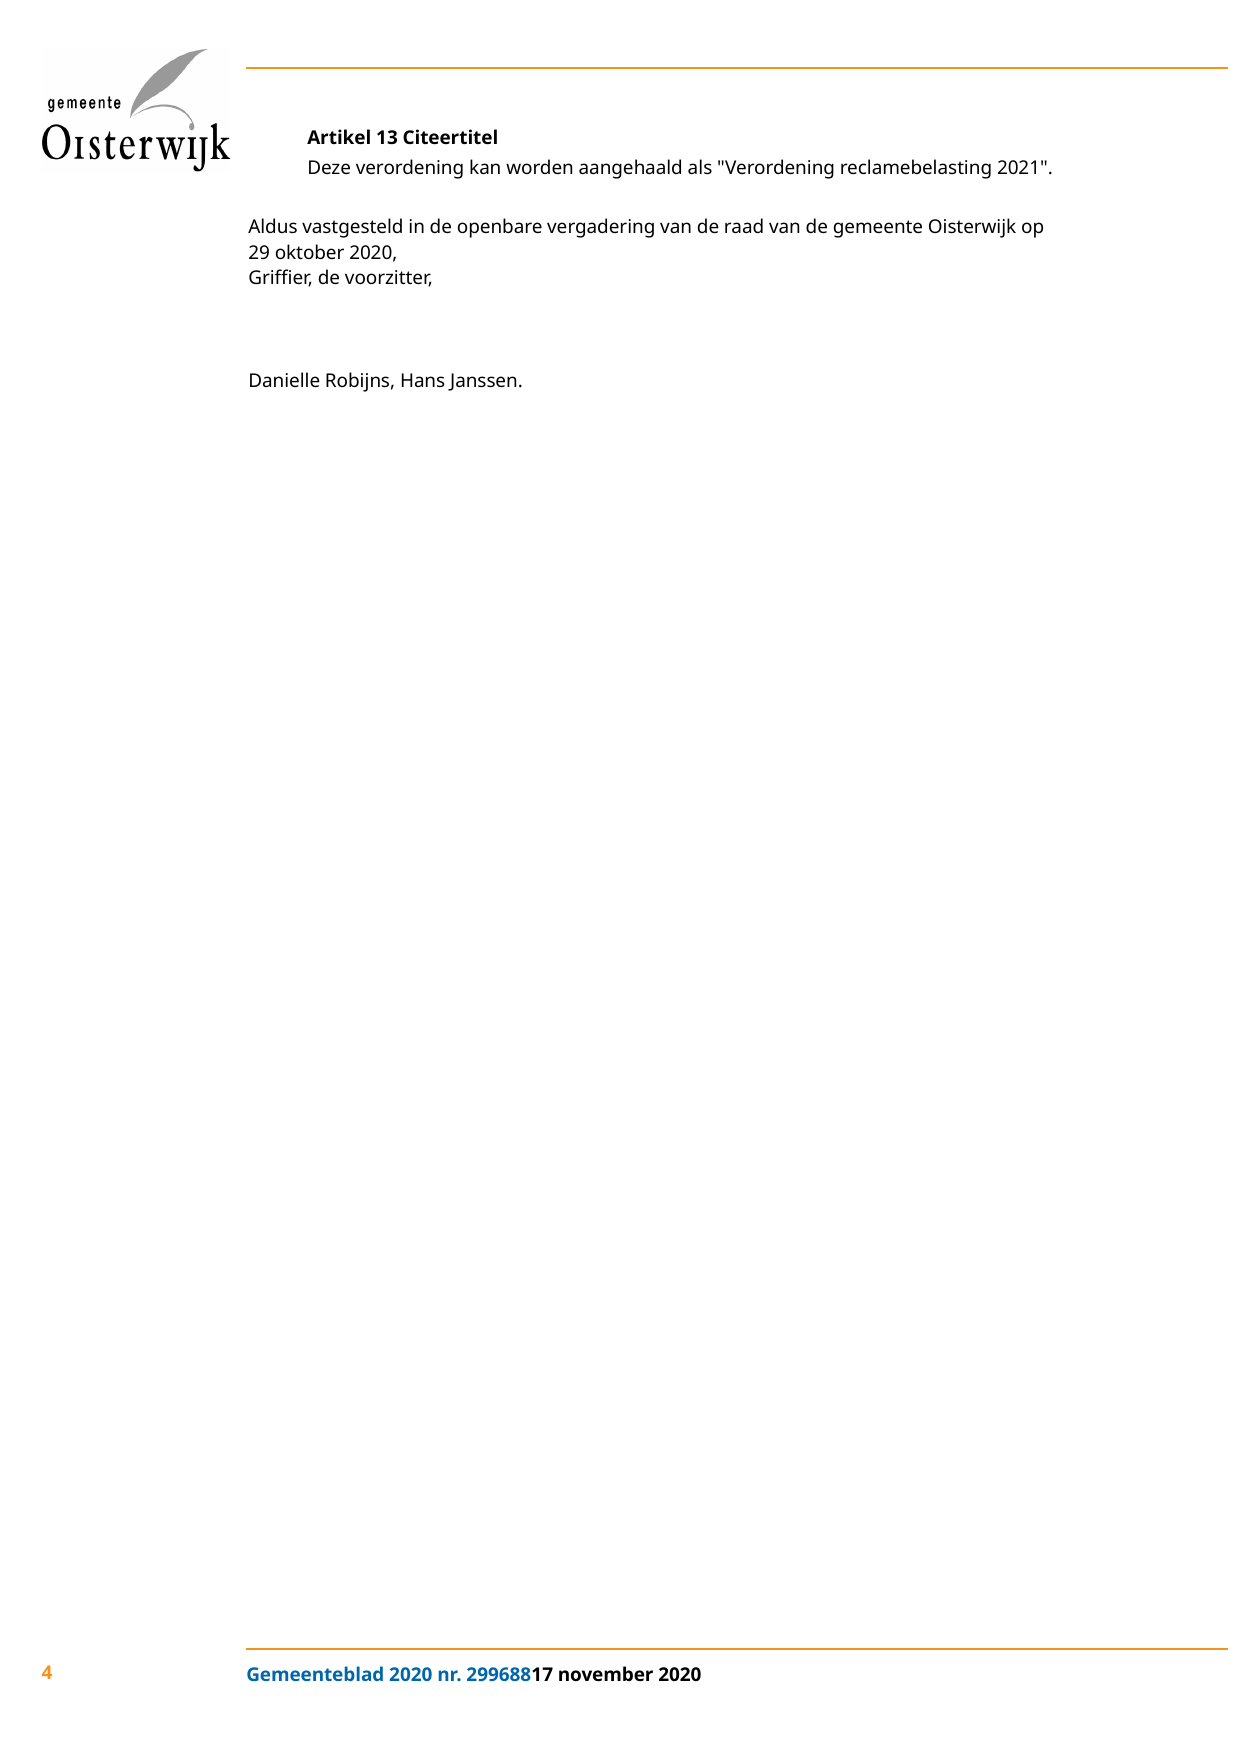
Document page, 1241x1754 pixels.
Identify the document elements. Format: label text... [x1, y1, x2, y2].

text Griffier, de voorzitter, [248, 264, 1152, 290]
picture [41, 47, 231, 172]
text Danielle Robijns, Hans Janssen. [248, 367, 1152, 393]
text Aldus vastgesteld in de openbare vergadering van de raad van de gemeente Oisterwijk op [248, 213, 1152, 239]
list Deze verordening kan worden aangehaald als "Verordening reclamebelasting 2021". [248, 154, 1152, 180]
text 29 oktober 2020, [248, 239, 1152, 264]
list Artikel 13 Citeertitel [248, 124, 1152, 150]
